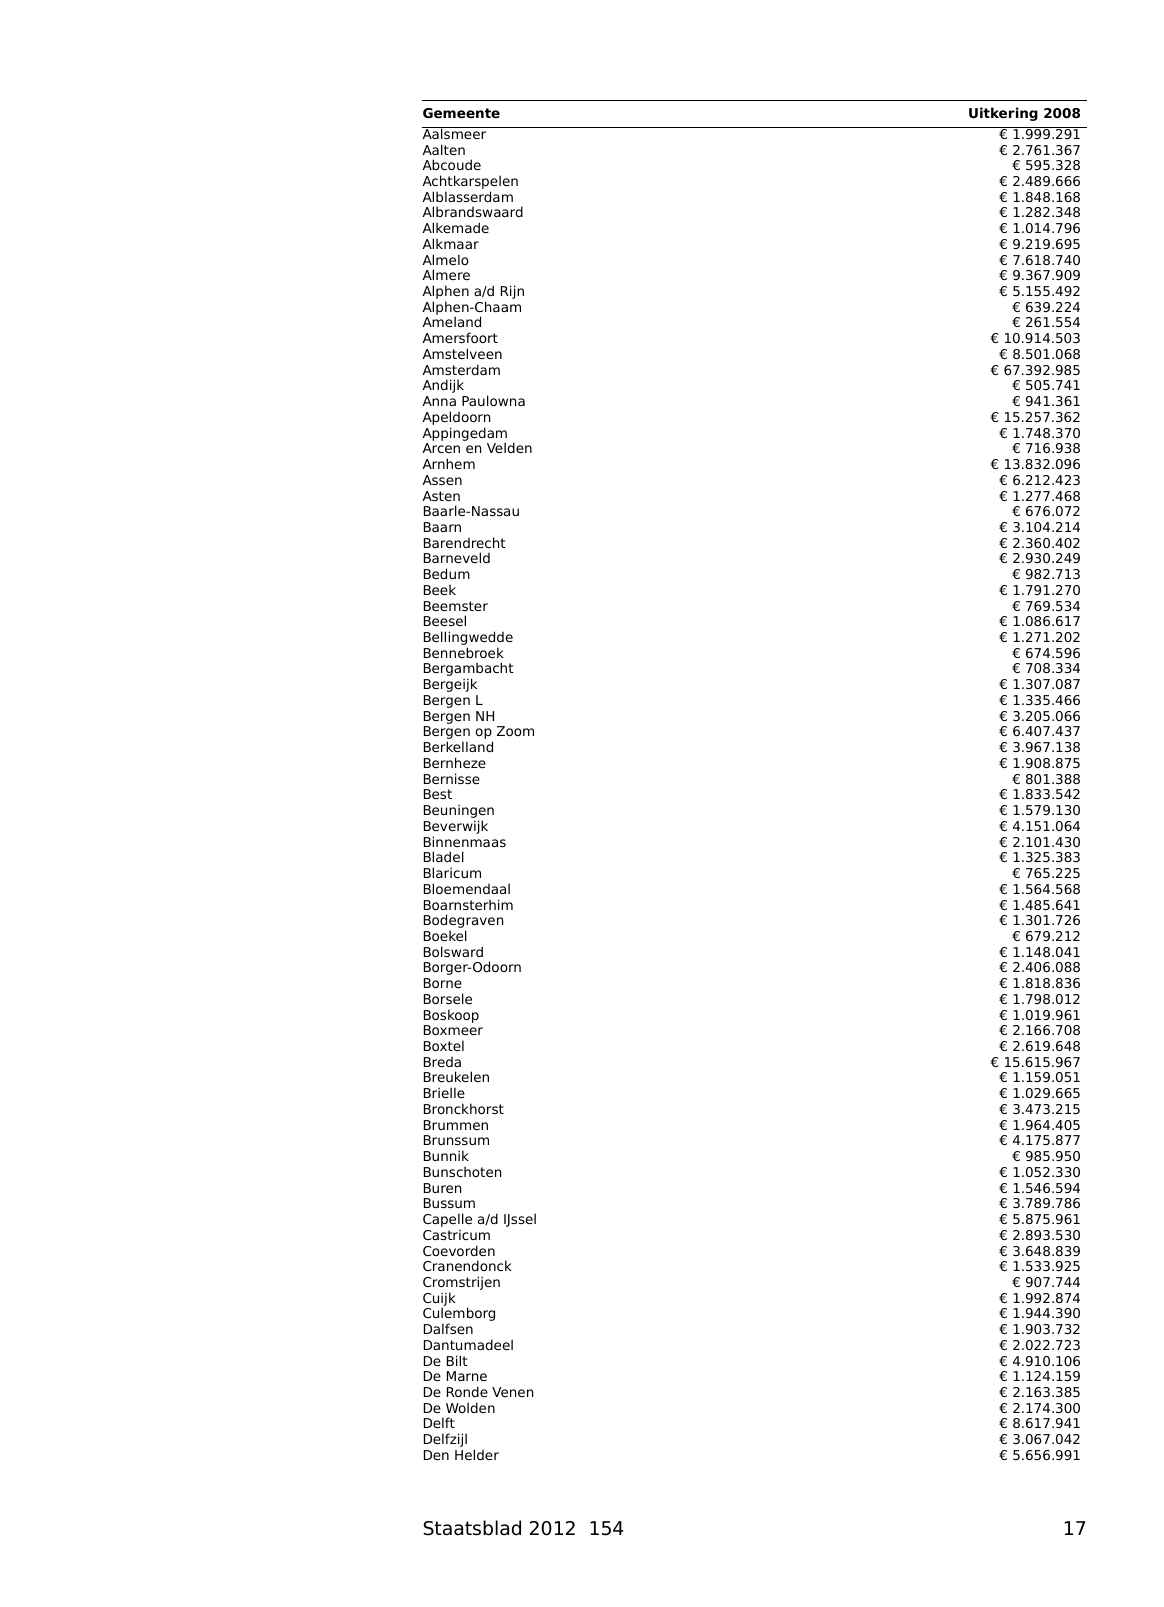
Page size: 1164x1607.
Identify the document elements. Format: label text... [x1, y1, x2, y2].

table_cell € 1.124.159 [777, 1369, 1087, 1385]
table_cell Amstelveen [422, 347, 777, 362]
table_cell Boskoop [422, 1008, 777, 1023]
table_cell € 3.648.839 [777, 1243, 1087, 1259]
table_cell € 941.361 [777, 394, 1087, 410]
table_cell Alphen a/d Rijn [422, 284, 777, 299]
table_cell € 2.489.666 [777, 174, 1087, 189]
table_cell € 2.893.530 [777, 1228, 1087, 1243]
table_cell € 1.325.383 [777, 850, 1087, 866]
table_cell € 6.212.423 [777, 473, 1087, 488]
table_cell Apeldoorn [422, 410, 777, 425]
table_cell € 1.014.796 [777, 221, 1087, 237]
table_cell € 1.903.732 [777, 1322, 1087, 1338]
table_cell € 3.205.066 [777, 709, 1087, 724]
table_cell € 716.938 [777, 441, 1087, 457]
table_cell Boekel [422, 929, 777, 944]
table_cell € 10.914.503 [777, 331, 1087, 347]
table_cell Buren [422, 1180, 777, 1196]
table_cell Alkemade [422, 221, 777, 237]
table_cell Beesel [422, 614, 777, 630]
table_header Gemeente [422, 101, 777, 127]
table_cell De Marne [422, 1369, 777, 1385]
table_cell € 1.159.051 [777, 1070, 1087, 1086]
table_cell € 1.019.961 [777, 1008, 1087, 1023]
table_cell Assen [422, 473, 777, 488]
table_cell Bellingwedde [422, 630, 777, 646]
table_cell Bergen op Zoom [422, 724, 777, 740]
table_cell € 1.791.270 [777, 583, 1087, 598]
table_cell Bodegraven [422, 913, 777, 929]
table_cell Bernheze [422, 756, 777, 771]
table_cell € 2.761.367 [777, 142, 1087, 158]
table_cell € 3.067.042 [777, 1432, 1087, 1448]
table_cell Alkmaar [422, 237, 777, 252]
table_cell Asten [422, 488, 777, 504]
table_cell € 261.554 [777, 315, 1087, 331]
table_cell € 985.950 [777, 1149, 1087, 1165]
table_cell Arcen en Velden [422, 441, 777, 457]
table_cell Amsterdam [422, 363, 777, 378]
table_cell Barendrecht [422, 536, 777, 551]
table_cell € 1.282.348 [777, 205, 1087, 221]
table_cell € 67.392.985 [777, 363, 1087, 378]
table_cell Borger-Odoorn [422, 960, 777, 976]
table_cell Borne [422, 976, 777, 992]
table_cell € 6.407.437 [777, 724, 1087, 740]
table_cell Brielle [422, 1086, 777, 1102]
table_cell € 1.271.202 [777, 630, 1087, 646]
table_cell Beemster [422, 599, 777, 614]
table_cell € 2.022.723 [777, 1338, 1087, 1353]
table_cell € 8.501.068 [777, 347, 1087, 362]
table_cell Borsele [422, 992, 777, 1007]
table_cell Blaricum [422, 866, 777, 882]
table_cell Delft [422, 1416, 777, 1432]
table_cell € 8.617.941 [777, 1416, 1087, 1432]
table_cell € 1.748.370 [777, 425, 1087, 441]
table_cell € 639.224 [777, 300, 1087, 315]
table_cell € 2.174.300 [777, 1401, 1087, 1416]
table_cell € 679.212 [777, 929, 1087, 944]
table_cell Albrandswaard [422, 205, 777, 221]
table_cell € 1.818.836 [777, 976, 1087, 992]
table_cell Brunssum [422, 1133, 777, 1149]
table_cell Capelle a/d IJssel [422, 1212, 777, 1228]
table_cell Beuningen [422, 803, 777, 819]
table_cell Berkelland [422, 740, 777, 756]
table_cell € 2.360.402 [777, 536, 1087, 551]
table_cell € 765.225 [777, 866, 1087, 882]
table_cell Abcoude [422, 158, 777, 174]
table_cell Cranendonck [422, 1259, 777, 1275]
table_cell € 13.832.096 [777, 457, 1087, 473]
table_cell Den Helder [422, 1448, 777, 1463]
table_cell Cuijk [422, 1291, 777, 1306]
table_cell € 1.301.726 [777, 913, 1087, 929]
table_cell € 1.999.291 [777, 128, 1087, 142]
table_cell € 1.148.041 [777, 945, 1087, 960]
table_cell € 4.151.064 [777, 819, 1087, 834]
table_cell € 5.875.961 [777, 1212, 1087, 1228]
table_cell € 505.741 [777, 378, 1087, 394]
table_cell Ameland [422, 315, 777, 331]
table_cell Dalfsen [422, 1322, 777, 1338]
table_cell Almere [422, 268, 777, 284]
table_cell Appingedam [422, 425, 777, 441]
table_cell € 595.328 [777, 158, 1087, 174]
table_cell € 2.930.249 [777, 551, 1087, 567]
table_cell € 4.910.106 [777, 1354, 1087, 1369]
table_cell € 1.579.130 [777, 803, 1087, 819]
table_cell € 1.944.390 [777, 1306, 1087, 1322]
table_cell € 708.334 [777, 661, 1087, 677]
table_cell € 1.546.594 [777, 1180, 1087, 1196]
table_cell € 15.615.967 [777, 1055, 1087, 1070]
table_cell € 2.166.708 [777, 1023, 1087, 1039]
table_cell € 1.335.466 [777, 693, 1087, 708]
table_cell € 3.104.214 [777, 520, 1087, 536]
table_cell € 2.163.385 [777, 1385, 1087, 1401]
table_cell Bunschoten [422, 1165, 777, 1180]
table_cell Anna Paulowna [422, 394, 777, 410]
table_cell Bladel [422, 850, 777, 866]
table_cell Andijk [422, 378, 777, 394]
table_cell Castricum [422, 1228, 777, 1243]
table_header Uitkering 2008 [777, 101, 1087, 127]
table_cell Barneveld [422, 551, 777, 567]
table_cell € 1.908.875 [777, 756, 1087, 771]
table_cell Bergen L [422, 693, 777, 708]
table_cell Delfzijl [422, 1432, 777, 1448]
table_cell Amersfoort [422, 331, 777, 347]
table_cell Cromstrijen [422, 1275, 777, 1291]
table_cell € 769.534 [777, 599, 1087, 614]
table_cell Dantumadeel [422, 1338, 777, 1353]
table_cell Bronckhorst [422, 1102, 777, 1117]
table_cell Bergeijk [422, 677, 777, 693]
table_cell Bergen NH [422, 709, 777, 724]
table_cell € 1.848.168 [777, 190, 1087, 205]
table_cell Alblasserdam [422, 190, 777, 205]
table_cell € 1.992.874 [777, 1291, 1087, 1306]
table_cell € 15.257.362 [777, 410, 1087, 425]
table_cell Aalsmeer [422, 128, 777, 142]
table_cell Boxmeer [422, 1023, 777, 1039]
table_cell € 3.967.138 [777, 740, 1087, 756]
table_cell Bennebroek [422, 646, 777, 661]
table_cell Alphen-Chaam [422, 300, 777, 315]
table_cell € 2.406.088 [777, 960, 1087, 976]
table_cell Boxtel [422, 1039, 777, 1054]
table_cell Breukelen [422, 1070, 777, 1086]
table_cell € 1.798.012 [777, 992, 1087, 1007]
table_cell Bunnik [422, 1149, 777, 1165]
table_cell € 9.367.909 [777, 268, 1087, 284]
table_cell Bolsward [422, 945, 777, 960]
table_cell Bloemendaal [422, 882, 777, 897]
table_cell Beverwijk [422, 819, 777, 834]
table_cell Almelo [422, 253, 777, 268]
table_cell € 4.175.877 [777, 1133, 1087, 1149]
table_cell Binnenmaas [422, 834, 777, 850]
table_cell € 1.485.641 [777, 897, 1087, 913]
table_cell Beek [422, 583, 777, 598]
table_cell Bernisse [422, 771, 777, 787]
table_cell € 3.473.215 [777, 1102, 1087, 1117]
table_cell Coevorden [422, 1243, 777, 1259]
table_cell € 1.307.087 [777, 677, 1087, 693]
table_cell € 982.713 [777, 567, 1087, 583]
table_cell Aalten [422, 142, 777, 158]
table_cell De Ronde Venen [422, 1385, 777, 1401]
table_cell Baarn [422, 520, 777, 536]
table_cell € 1.052.330 [777, 1165, 1087, 1180]
table_cell € 801.388 [777, 771, 1087, 787]
table_cell € 9.219.695 [777, 237, 1087, 252]
table_cell € 1.833.542 [777, 787, 1087, 803]
table_cell Boarnsterhim [422, 897, 777, 913]
table_cell Arnhem [422, 457, 777, 473]
table_cell € 5.155.492 [777, 284, 1087, 299]
table_cell € 2.101.430 [777, 834, 1087, 850]
table_cell De Wolden [422, 1401, 777, 1416]
table_cell Best [422, 787, 777, 803]
table_cell € 1.277.468 [777, 488, 1087, 504]
table_cell Bedum [422, 567, 777, 583]
table_cell € 1.564.568 [777, 882, 1087, 897]
table_cell Achtkarspelen [422, 174, 777, 189]
table_cell € 1.533.925 [777, 1259, 1087, 1275]
table_cell € 1.964.405 [777, 1118, 1087, 1133]
table_cell € 1.086.617 [777, 614, 1087, 630]
table_cell Baarle-Nassau [422, 504, 777, 520]
table_cell € 907.744 [777, 1275, 1087, 1291]
table_cell € 676.072 [777, 504, 1087, 520]
table_cell € 5.656.991 [777, 1448, 1087, 1463]
table_cell € 674.596 [777, 646, 1087, 661]
table_cell De Bilt [422, 1354, 777, 1369]
table_cell € 2.619.648 [777, 1039, 1087, 1054]
table_cell € 7.618.740 [777, 253, 1087, 268]
table_cell Brummen [422, 1118, 777, 1133]
table_cell Breda [422, 1055, 777, 1070]
table_cell Bergambacht [422, 661, 777, 677]
table_cell Culemborg [422, 1306, 777, 1322]
table_cell Bussum [422, 1196, 777, 1212]
table_cell € 1.029.665 [777, 1086, 1087, 1102]
table_cell € 3.789.786 [777, 1196, 1087, 1212]
